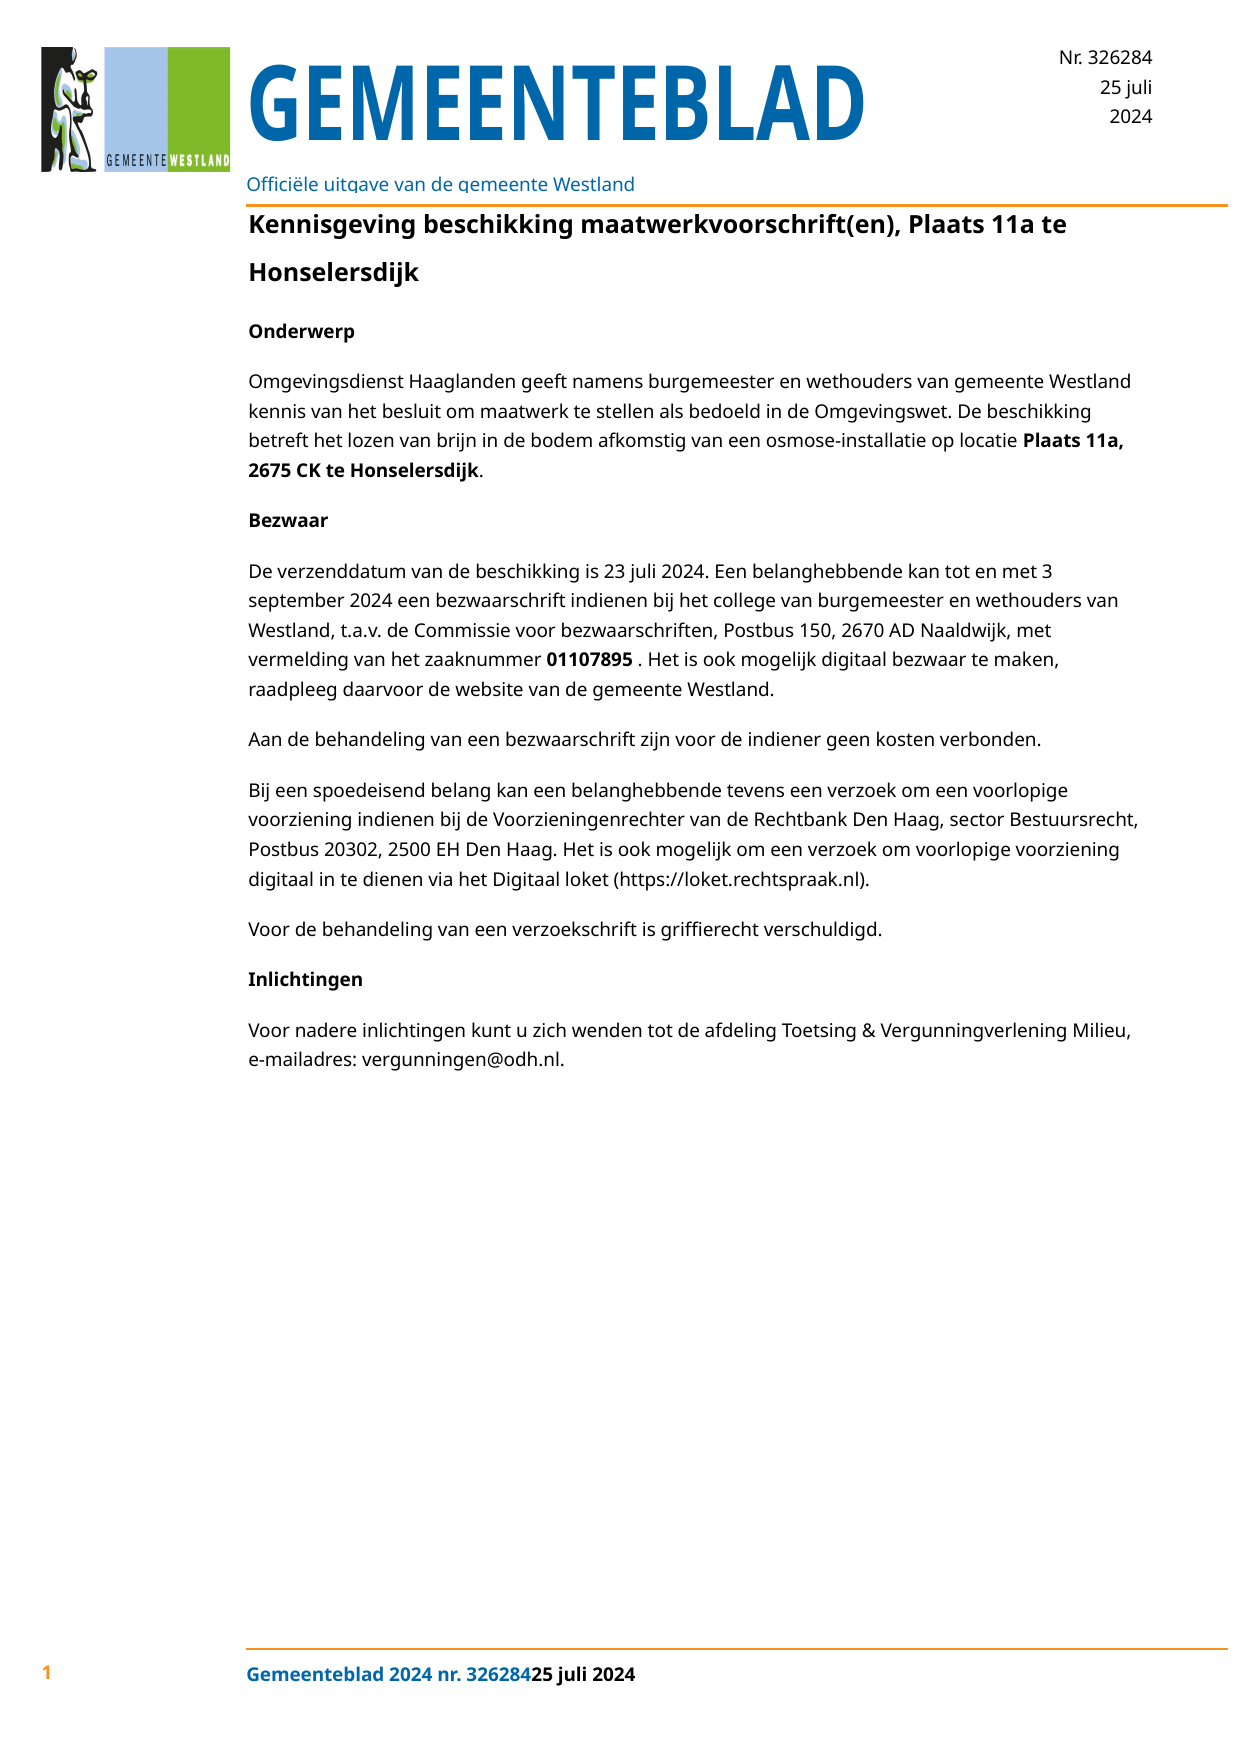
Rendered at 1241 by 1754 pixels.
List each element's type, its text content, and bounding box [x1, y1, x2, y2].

text Onderwerp [248, 318, 1152, 344]
picture [41, 47, 231, 172]
text Bij een spoedeisend belang kan een belanghebbende tevens een verzoek om een voorlopige voorziening indienen bij de Voorzieningenrechter van de Rechtbank Den Haag, sector Bestuursrecht, Postbus 20302, 2500 EH Den Haag. Het is ook mogelijk om een verzoek om voorlopige voorziening digitaal in te dienen via het Digitaal loket (https://loket.rechtspraak.nl). [248, 777, 1152, 892]
text Omgevingsdienst Haaglanden geeft namens burgemeester en wethouders van gemeente Westland kennis van het besluit om maatwerk te stellen als bedoeld in de Omgevingswet. De beschikking betreft het lozen van brijn in de bodem afkomstig van een osmose-installatie op locatie Plaats 11a, 2675 CK te Honselersdijk. [248, 368, 1152, 483]
text Voor nadere inlichtingen kunt u zich wenden tot de afdeling Toetsing & Vergunningverlening Milieu, e-mailadres: vergunningen@odh.nl. [248, 1017, 1152, 1072]
text Bezwaar [248, 507, 1152, 533]
text Voor de behandeling van een verzoekschrift is griffierecht verschuldigd. [248, 916, 1152, 942]
text Aan de behandeling van een bezwaarschrift zijn voor de indiener geen kosten verbonden. [248, 727, 1152, 752]
text De verzenddatum van de beschikking is 23 juli 2024. Een belanghebbende kan tot en met 3 september 2024 een bezwaarschrift indienen bij het college van burgemeester en wethouders van Westland, t.a.v. de Commissie voor bezwaarschriften, Postbus 150, 2670 AD Naaldwijk, met vermelding van het zaaknummer 01107895 . Het is ook mogelijk digitaal bezwaar te maken, raadpleeg daarvoor de website van de gemeente Westland. [248, 558, 1152, 702]
text Kennisgeving beschikking maatwerkvoorschrift(en), Plaats 11a te Honselersdijk [248, 207, 1152, 288]
text Inlichtingen [248, 967, 1152, 992]
